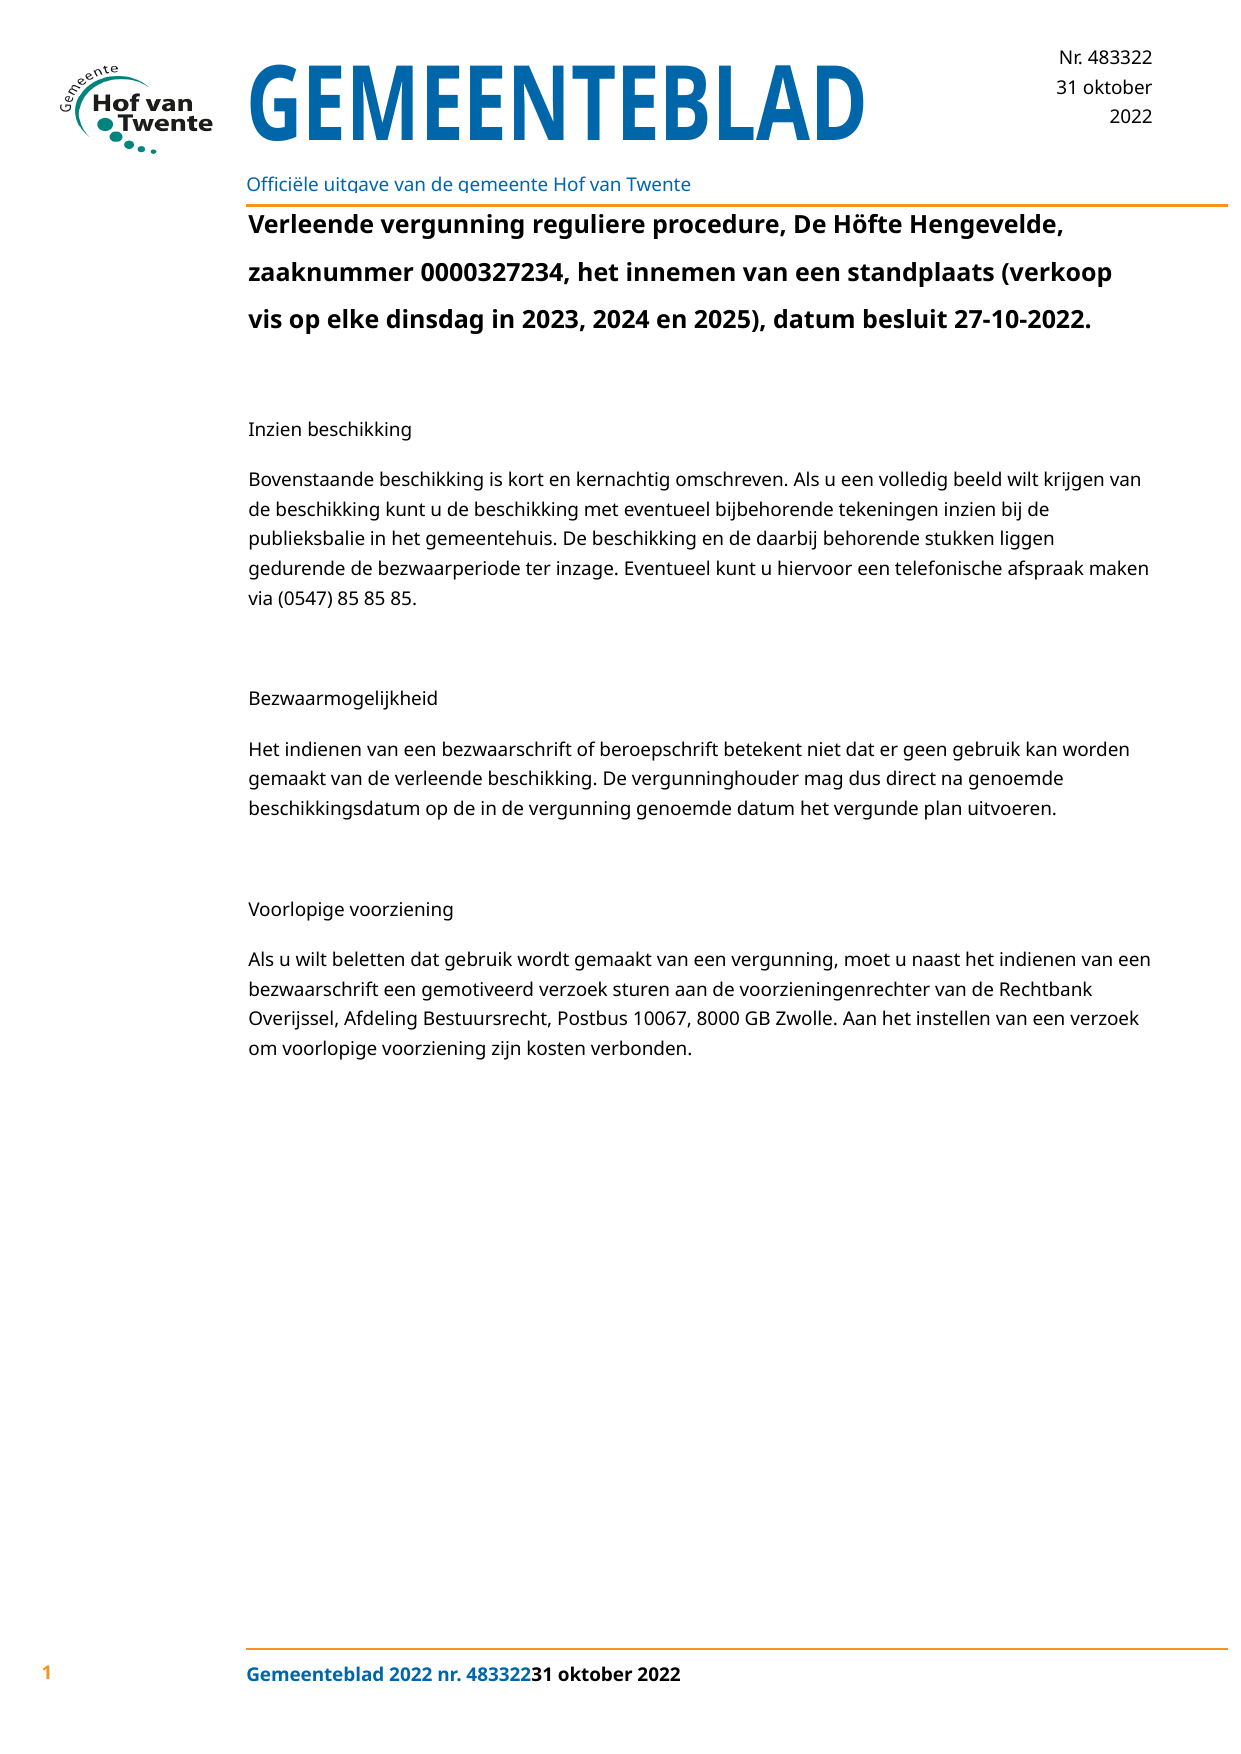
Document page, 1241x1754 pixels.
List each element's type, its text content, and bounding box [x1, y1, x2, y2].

text Bezwaarmogelijkheid [248, 686, 1152, 711]
text Verleende vergunning reguliere procedure, De Höfte Hengevelde, zaaknummer 0000327234, het innemen van een standplaats (verkoop vis op elke dinsdag in 2023, 2024 en 2025), datum besluit 27-10-2022. [248, 207, 1152, 336]
text Het indienen van een bezwaarschrift of beroepschrift betekent niet dat er geen gebruik kan worden gemaakt van de verleende beschikking. De vergunninghouder mag dus direct na genoemde beschikkingsdatum op de in de vergunning genoemde datum het vergunde plan uitvoeren. [248, 736, 1152, 821]
text Voorlopige voorziening [248, 896, 1152, 922]
text Inzien beschikking [248, 416, 1152, 442]
picture [41, 47, 231, 172]
text Als u wilt beletten dat gebruik wordt gemaakt van een vergunning, moet u naast het indienen van een bezwaarschrift een gemotiveerd verzoek sturen aan de voorzieningenrechter van de Rechtbank Overijssel, Afdeling Bestuursrecht, Postbus 10067, 8000 GB Zwolle. Aan het instellen van een verzoek om voorlopige voorziening zijn kosten verbonden. [248, 946, 1152, 1061]
text Bovenstaande beschikking is kort en kernachtig omschreven. Als u een volledig beeld wilt krijgen van de beschikking kunt u de beschikking met eventueel bijbehorende tekeningen inzien bij de publieksbalie in het gemeentehuis. De beschikking en de daarbij behorende stukken liggen gedurende de bezwaarperiode ter inzage. Eventueel kunt u hiervoor een telefonische afspraak maken via (0547) 85 85 85. [248, 466, 1152, 610]
